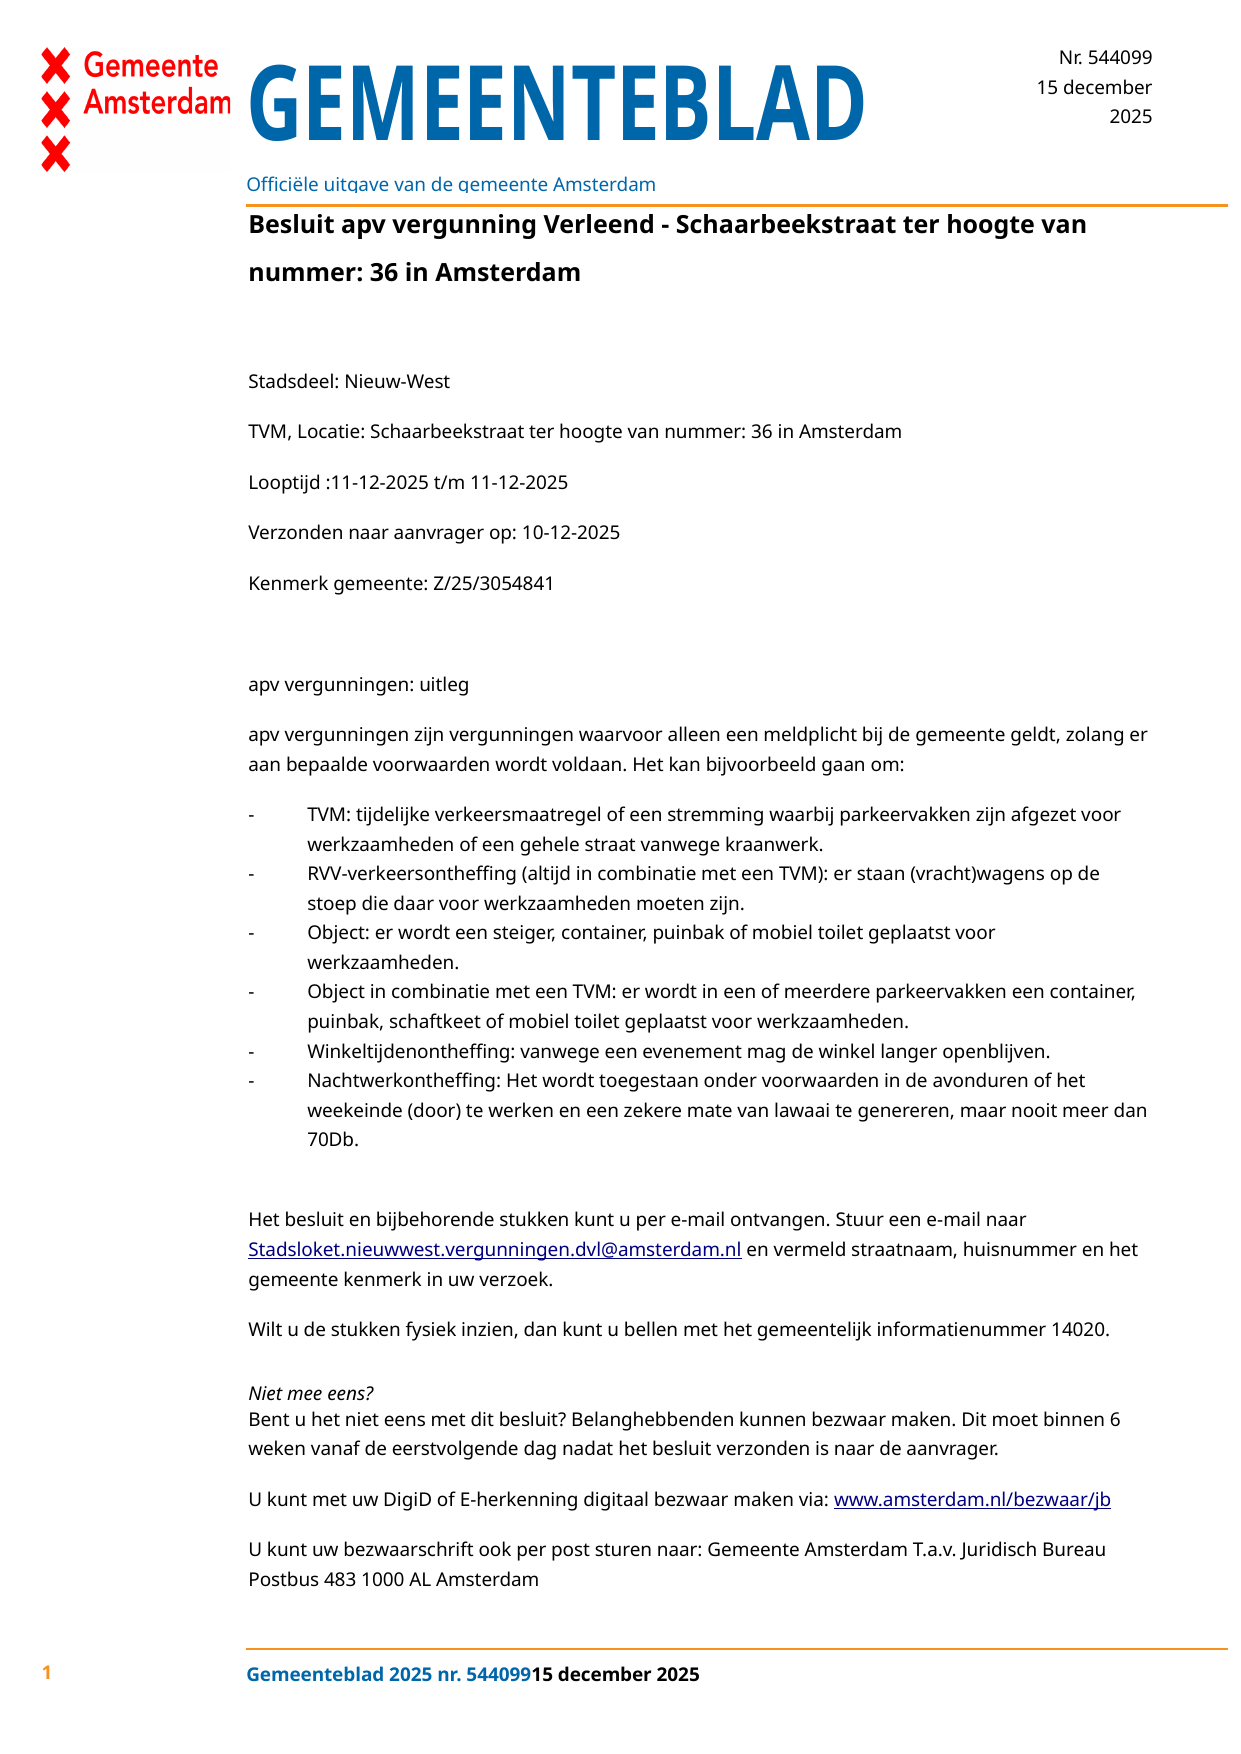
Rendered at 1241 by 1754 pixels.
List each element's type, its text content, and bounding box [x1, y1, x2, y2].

text Bent u het niet eens met dit besluit? Belanghebbenden kunnen bezwaar maken. Dit moet binnen 6 weken vanaf de eerstvolgende dag nadat het besluit verzonden is naar de aanvrager. [248, 1406, 1152, 1461]
text Stadsdeel: Nieuw-West [248, 368, 1152, 394]
list TVM: tijdelijke verkeersmaatregel of een stremming waarbij parkeervakken zijn afgezet voor werkzaamheden of een gehele straat vanwege kraanwerk. [248, 801, 1152, 857]
text Wilt u de stukken fysiek inzien, dan kunt u bellen met het gemeentelijk informatienummer 14020. [248, 1316, 1152, 1342]
list Winkeltijdenontheffing: vanwege een evenement mag de winkel langer openblijven. [248, 1038, 1152, 1064]
text U kunt uw bezwaarschrift ook per post sturen naar: Gemeente Amsterdam T.a.v. Juridisch Bureau Postbus 483 1000 AL Amsterdam [248, 1536, 1152, 1592]
text TVM, Locatie: Schaarbeekstraat ter hoogte van nummer: 36 in Amsterdam [248, 419, 1152, 444]
picture [41, 47, 231, 172]
list Object: er wordt een steiger, container, puinbak of mobiel toilet geplaatst voor werkzaamheden. [248, 919, 1152, 975]
text apv vergunningen zijn vergunningen waarvoor alleen een meldplicht bij de gemeente geldt, zolang er aan bepaalde voorwaarden wordt voldaan. Het kan bijvoorbeeld gaan om: [248, 721, 1152, 777]
text Het besluit en bijbehorende stukken kunt u per e-mail ontvangen. Stuur een e-mail naar Stadsloket.nieuwwest.vergunningen.dvl@amsterdam.nl en vermeld straatnaam, huisnummer en het gemeente kenmerk in uw verzoek. [248, 1207, 1152, 1292]
text Kenmerk gemeente: Z/25/3054841 [248, 570, 1152, 596]
text U kunt met uw DigiD of E-herkenning digitaal bezwaar maken via: www.amsterdam.nl/bezwaar/jb [248, 1486, 1152, 1512]
list Nachtwerkontheffing: Het wordt toegestaan onder voorwaarden in de avonduren of het weekeinde (door) te werken en een zekere mate van lawaai te genereren, maar nooit meer dan 70Db. [248, 1067, 1152, 1152]
text Looptijd :11-12-2025 t/m 11-12-2025 [248, 469, 1152, 495]
list RVV-verkeersontheffing (altijd in combinatie met een TVM): er staan (vracht)wagens op de stoep die daar voor werkzaamheden moeten zijn. [248, 860, 1152, 916]
text Niet mee eens? [248, 1380, 1152, 1406]
text Besluit apv vergunning Verleend - Schaarbeekstraat ter hoogte van nummer: 36 in Amsterdam [248, 207, 1152, 288]
text apv vergunningen: uitleg [248, 671, 1152, 697]
text Verzonden naar aanvrager op: 10-12-2025 [248, 519, 1152, 545]
list Object in combinatie met een TVM: er wordt in een of meerdere parkeervakken een container, puinbak, schaftkeet of mobiel toilet geplaatst voor werkzaamheden. [248, 979, 1152, 1034]
